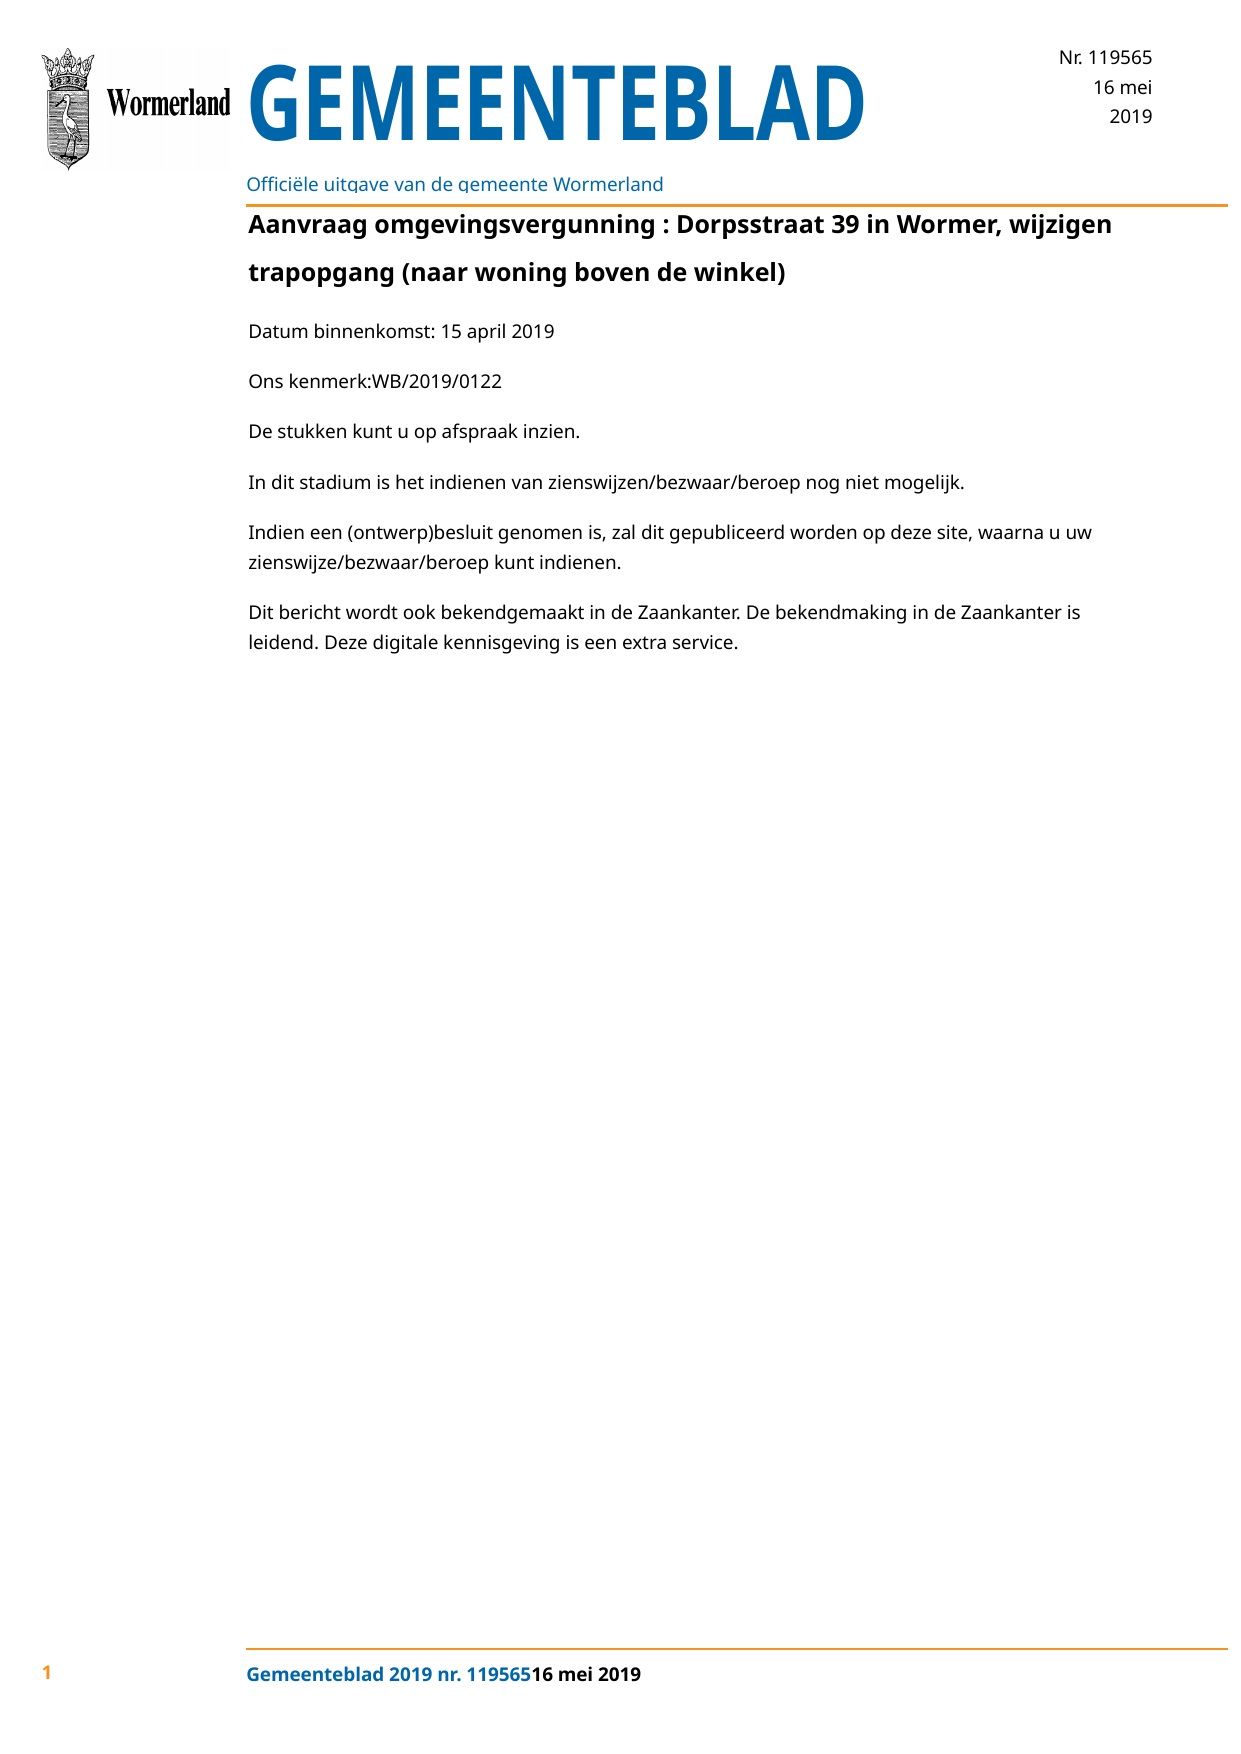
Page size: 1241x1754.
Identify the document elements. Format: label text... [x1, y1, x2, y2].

text Indien een (ontwerp)besluit genomen is, zal dit gepubliceerd worden op deze site, waarna u uw zienswijze/bezwaar/beroep kunt indienen. [248, 519, 1152, 575]
text Dit bericht wordt ook bekendgemaakt in de Zaankanter. De bekendmaking in de Zaankanter is leidend. Deze digitale kennisgeving is een extra service. [248, 599, 1152, 655]
text Ons kenmerk:WB/2019/0122 [248, 368, 1152, 394]
text Aanvraag omgevingsvergunning : Dorpsstraat 39 in Wormer, wijzigen trapopgang (naar woning boven de winkel) [248, 207, 1152, 288]
text In dit stadium is het indienen van zienswijzen/bezwaar/beroep nog niet mogelijk. [248, 469, 1152, 495]
picture [41, 47, 231, 172]
text Datum binnenkomst: 15 april 2019 [248, 318, 1152, 344]
text De stukken kunt u op afspraak inzien. [248, 419, 1152, 444]
